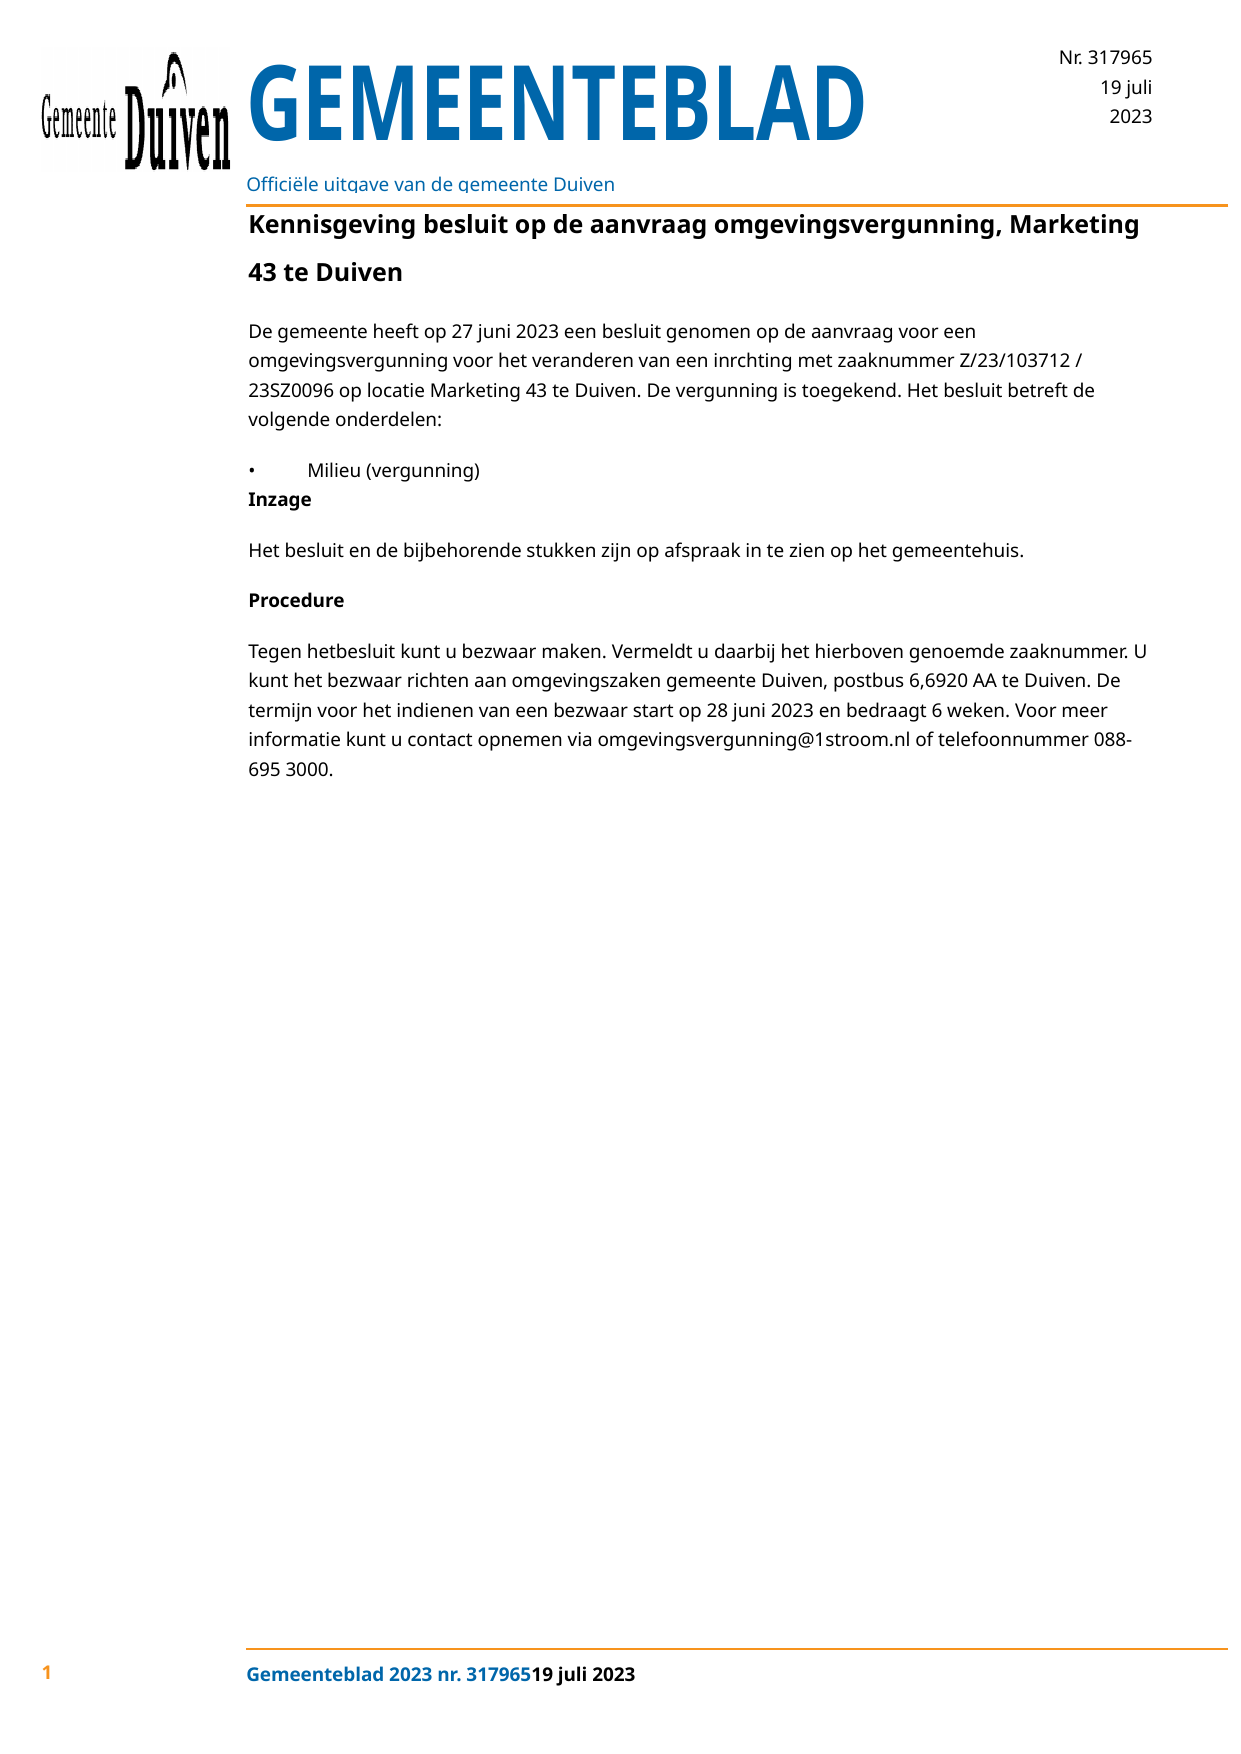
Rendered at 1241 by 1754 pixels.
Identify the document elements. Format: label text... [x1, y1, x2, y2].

text Het besluit en de bijbehorende stukken zijn op afspraak in te zien op het gemeentehuis. [248, 537, 1152, 563]
picture [41, 47, 231, 172]
text Inzage [248, 487, 1152, 512]
text Procedure [248, 587, 1152, 613]
text Kennisgeving besluit op de aanvraag omgevingsvergunning, Marketing 43 te Duiven [248, 207, 1152, 288]
text Tegen hetbesluit kunt u bezwaar maken. Vermeldt u daarbij het hierboven genoemde zaaknummer. U kunt het bezwaar richten aan omgevingszaken gemeente Duiven, postbus 6,6920 AA te Duiven. De termijn voor het indienen van een bezwaar start op 28 juni 2023 en bedraagt 6 weken. Voor meer informatie kunt u contact opnemen via omgevingsvergunning@1stroom.nl of telefoonnummer 088-695 3000. [248, 638, 1152, 782]
list Milieu (vergunning) [248, 457, 1152, 483]
text De gemeente heeft op 27 juni 2023 een besluit genomen op de aanvraag voor een omgevingsvergunning voor het veranderen van een inrchting met zaaknummer Z/23/103712 / 23SZ0096 op locatie Marketing 43 te Duiven. De vergunning is toegekend. Het besluit betreft de volgende onderdelen: [248, 318, 1152, 432]
